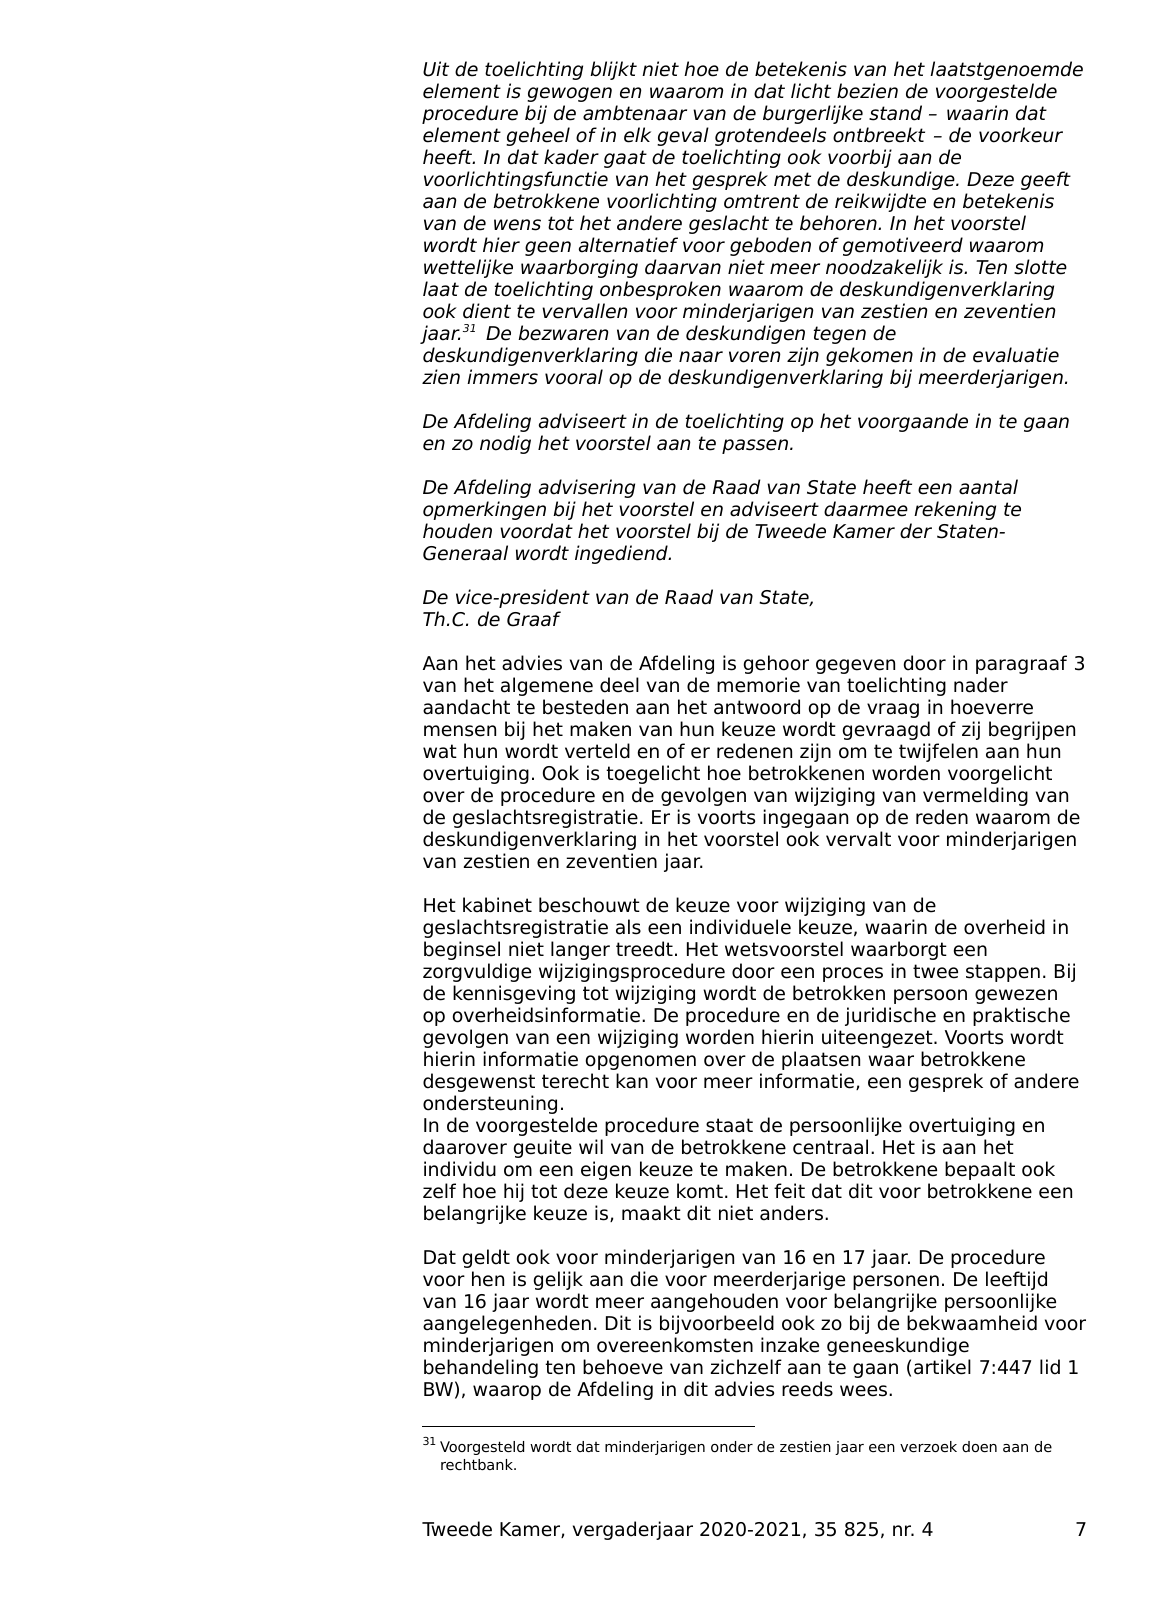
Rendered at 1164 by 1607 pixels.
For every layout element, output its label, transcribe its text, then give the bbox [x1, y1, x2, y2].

text Th.C. de Graaf [422, 609, 1087, 631]
text De vice-president van de Raad van State, [422, 587, 1087, 609]
text In de voorgestelde procedure staat de persoonlijke overtuiging en daarover geuite wil van de betrokkene centraal. Het is aan het individu om een eigen keuze te maken. De betrokkene bepaalt ook zelf hoe hij tot deze keuze komt. Het feit dat dit voor betrokkene een belangrijke keuze is, maakt dit niet anders. [422, 1115, 1087, 1225]
text Voorgesteld wordt dat minderjarigen onder de zestien jaar een verzoek doen aan de rechtbank. [422, 1435, 1087, 1474]
text Het kabinet beschouwt de keuze voor wijziging van de geslachtsregistratie als een individuele keuze, waarin de overheid in beginsel niet langer treedt. Het wetsvoorstel waarborgt een zorgvuldige wijzigingsprocedure door een proces in twee stappen. Bij de kennisgeving tot wijziging wordt de betrokken persoon gewezen op overheidsinformatie. De procedure en de juridische en praktische gevolgen van een wijziging worden hierin uiteengezet. Voorts wordt hierin informatie opgenomen over de plaatsen waar betrokkene desgewenst terecht kan voor meer informatie, een gesprek of andere ondersteuning. [422, 895, 1087, 1115]
text Dat geldt ook voor minderjarigen van 16 en 17 jaar. De procedure voor hen is gelijk aan die voor meerderjarige personen. De leeftijd van 16 jaar wordt meer aangehouden voor belangrijke persoonlijke aangelegenheden. Dit is bijvoorbeeld ook zo bij de bekwaamheid voor minderjarigen om overeenkomsten inzake geneeskundige behandeling ten behoeve van zichzelf aan te gaan (artikel 7:447 lid 1 BW), waarop de Afdeling in dit advies reeds wees. [422, 1247, 1087, 1401]
text De Afdeling advisering van de Raad van State heeft een aantal opmerkingen bij het voorstel en adviseert daarmee rekening te houden voordat het voorstel bij de Tweede Kamer der Staten-Generaal wordt ingediend. [422, 477, 1087, 565]
text Uit de toelichting blijkt niet hoe de betekenis van het laatstgenoemde element is gewogen en waarom in dat licht bezien de voorgestelde procedure bij de ambtenaar van de burgerlijke stand – waarin dat element geheel of in elk geval grotendeels ontbreekt – de voorkeur heeft. In dat kader gaat de toelichting ook voorbij aan de voorlichtingsfunctie van het gesprek met de deskundige. Deze geeft aan de betrokkene voorlichting omtrent de reikwijdte en betekenis van de wens tot het andere geslacht te behoren. In het voorstel wordt hier geen alternatief voor geboden of gemotiveerd waarom wettelijke waarborging daarvan niet meer noodzakelijk is. Ten slotte laat de toelichting onbesproken waarom de deskundigenverklaring ook dient te vervallen voor minderjarigen van zestien en zeventien jaar. De bezwaren van de deskundigen tegen de deskundigenverklaring die naar voren zijn gekomen in de evaluatie zien immers vooral op de deskundigenverklaring bij meerderjarigen. [422, 59, 1087, 389]
text Aan het advies van de Afdeling is gehoor gegeven door in paragraaf 3 van het algemene deel van de memorie van toelichting nader aandacht te besteden aan het antwoord op de vraag in hoeverre mensen bij het maken van hun keuze wordt gevraagd of zij begrijpen wat hun wordt verteld en of er redenen zijn om te twijfelen aan hun overtuiging. Ook is toegelicht hoe betrokkenen worden voorgelicht over de procedure en de gevolgen van wijziging van vermelding van de geslachtsregistratie. Er is voorts ingegaan op de reden waarom de deskundigenverklaring in het voorstel ook vervalt voor minderjarigen van zestien en zeventien jaar. [422, 653, 1087, 873]
text De Afdeling adviseert in de toelichting op het voorgaande in te gaan en zo nodig het voorstel aan te passen. [422, 411, 1087, 455]
